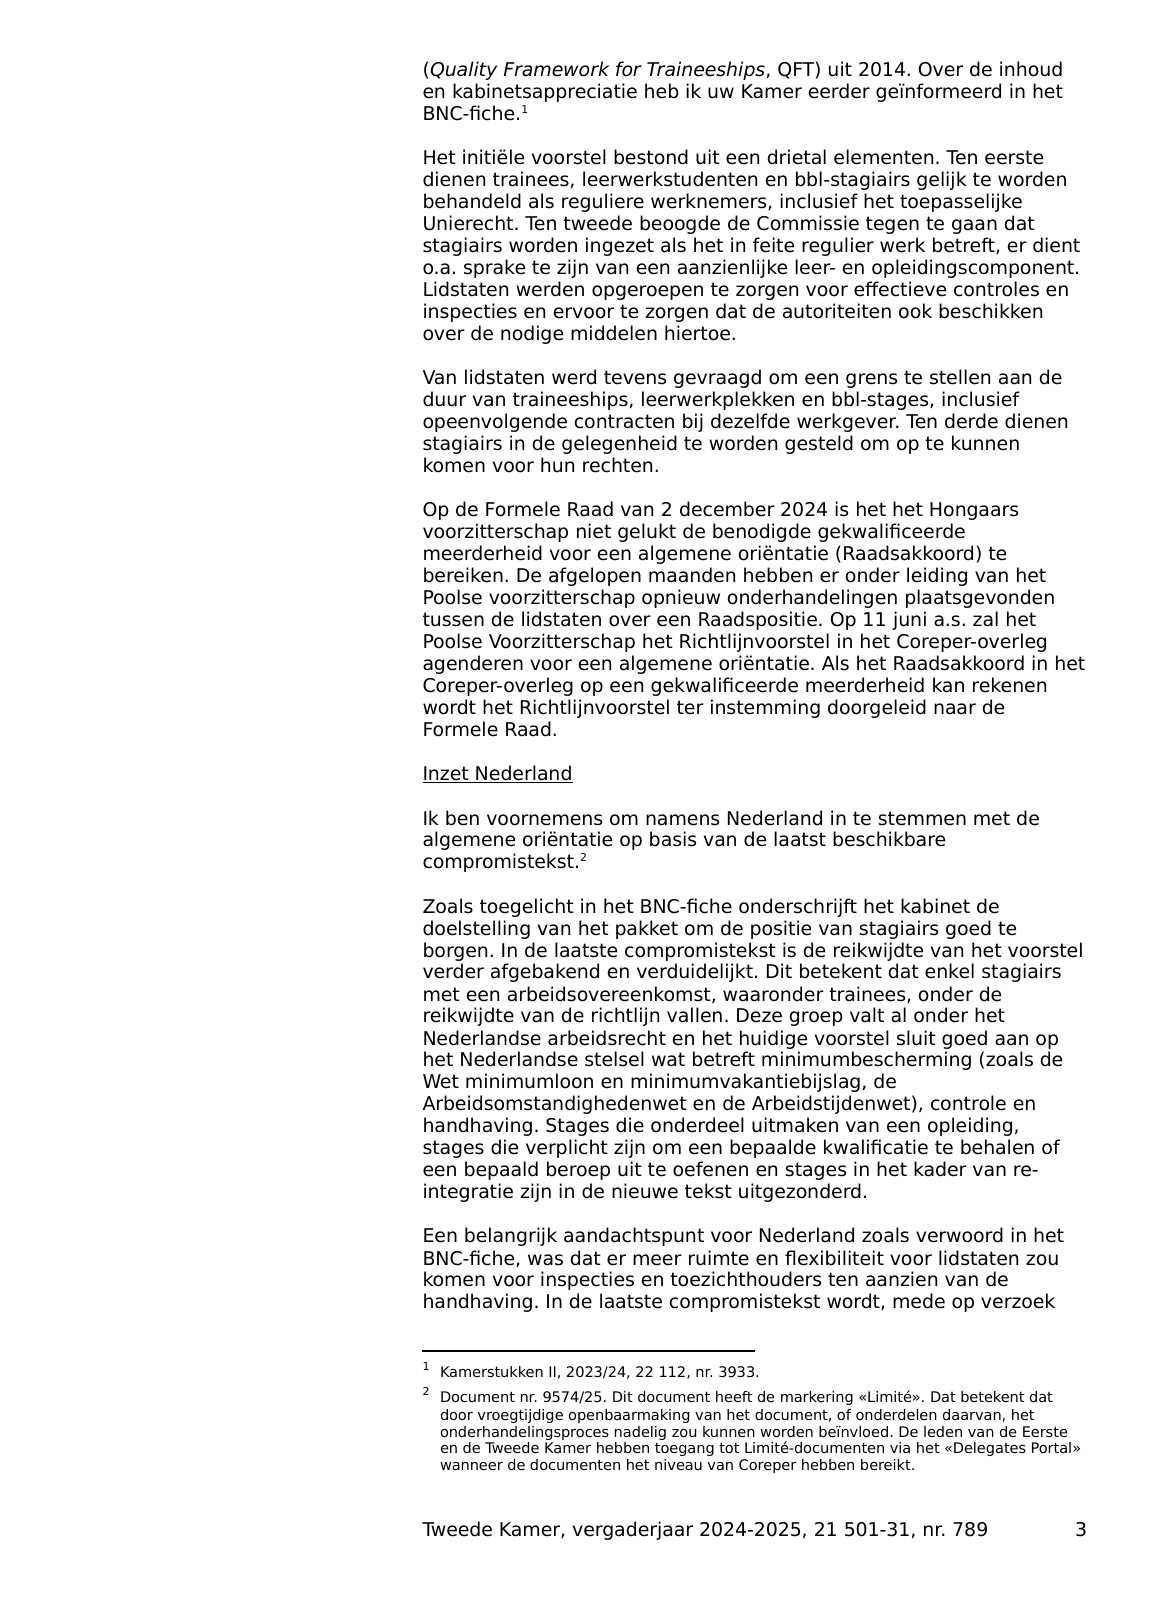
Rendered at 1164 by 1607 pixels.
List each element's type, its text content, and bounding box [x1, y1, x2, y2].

subtitle Inzet Nederland [422, 763, 1087, 785]
text Op de Formele Raad van 2 december 2024 is het het Hongaars voorzitterschap niet gelukt de benodigde gekwalificeerde meerderheid voor een algemene oriëntatie (Raadsakkoord) te bereiken. De afgelopen maanden hebben er onder leiding van het Poolse voorzitterschap opnieuw onderhandelingen plaatsgevonden tussen de lidstaten over een Raadspositie. Op 11 juni a.s. zal het Poolse Voorzitterschap het Richtlijnvoorstel in het Coreper-overleg agenderen voor een algemene oriëntatie. Als het Raadsakkoord in het Coreper-overleg op een gekwalificeerde meerderheid kan rekenen wordt het Richtlijnvoorstel ter instemming doorgeleid naar de Formele Raad. [422, 499, 1087, 741]
text (Quality Framework for Traineeships, QFT) uit 2014. Over de inhoud en kabinetsappreciatie heb ik uw Kamer eerder geïnformeerd in het BNC-fiche. [422, 59, 1087, 125]
text Ik ben voornemens om namens Nederland in te stemmen met de algemene oriëntatie op basis van de laatst beschikbare compromistekst. [422, 807, 1087, 873]
text Zoals toegelicht in het BNC-fiche onderschrijft het kabinet de doelstelling van het pakket om de positie van stagiairs goed te borgen. In de laatste compromistekst is de reikwijdte van het voorstel verder afgebakend en verduidelijkt. Dit betekent dat enkel stagiairs met een arbeidsovereenkomst, waaronder trainees, onder de reikwijdte van de richtlijn vallen. Deze groep valt al onder het Nederlandse arbeidsrecht en het huidige voorstel sluit goed aan op het Nederlandse stelsel wat betreft minimumbescherming (zoals de Wet minimumloon en minimumvakantiebijslag, de Arbeidsomstandighedenwet en de Arbeidstijdenwet), controle en handhaving. Stages die onderdeel uitmaken van een opleiding, stages die verplicht zijn om een bepaalde kwalificatie te behalen of een bepaald beroep uit te oefenen en stages in het kader van re-integratie zijn in de nieuwe tekst uitgezonderd. [422, 896, 1087, 1203]
text Document nr. 9574/25. Dit document heeft de markering «Limité». Dat betekent dat door vroegtijdige openbaarmaking van het document, of onderdelen daarvan, het onderhandelingsproces nadelig zou kunnen worden beïnvloed. De leden van de Eerste en de Tweede Kamer hebben toegang tot Limité-documenten via het «Delegates Portal» wanneer de documenten het niveau van Coreper hebben bereikt. [422, 1385, 1087, 1474]
text Kamerstukken II, 2023/24, 22 112, nr. 3933. [422, 1360, 1087, 1382]
text Een belangrijk aandachtspunt voor Nederland zoals verwoord in het BNC-fiche, was dat er meer ruimte en flexibiliteit voor lidstaten zou komen voor inspecties en toezichthouders ten aanzien van de handhaving. In de laatste compromistekst wordt, mede op verzoek [422, 1225, 1087, 1313]
text Van lidstaten werd tevens gevraagd om een grens te stellen aan de duur van traineeships, leerwerkplekken en bbl-stages, inclusief opeenvolgende contracten bij dezelfde werkgever. Ten derde dienen stagiairs in de gelegenheid te worden gesteld om op te kunnen komen voor hun rechten. [422, 367, 1087, 477]
text Het initiële voorstel bestond uit een drietal elementen. Ten eerste dienen trainees, leerwerkstudenten en bbl-stagiairs gelijk te worden behandeld als reguliere werknemers, inclusief het toepasselijke Unierecht. Ten tweede beoogde de Commissie tegen te gaan dat stagiairs worden ingezet als het in feite regulier werk betreft, er dient o.a. sprake te zijn van een aanzienlijke leer- en opleidingscomponent. Lidstaten werden opgeroepen te zorgen voor effectieve controles en inspecties en ervoor te zorgen dat de autoriteiten ook beschikken over de nodige middelen hiertoe. [422, 147, 1087, 345]
